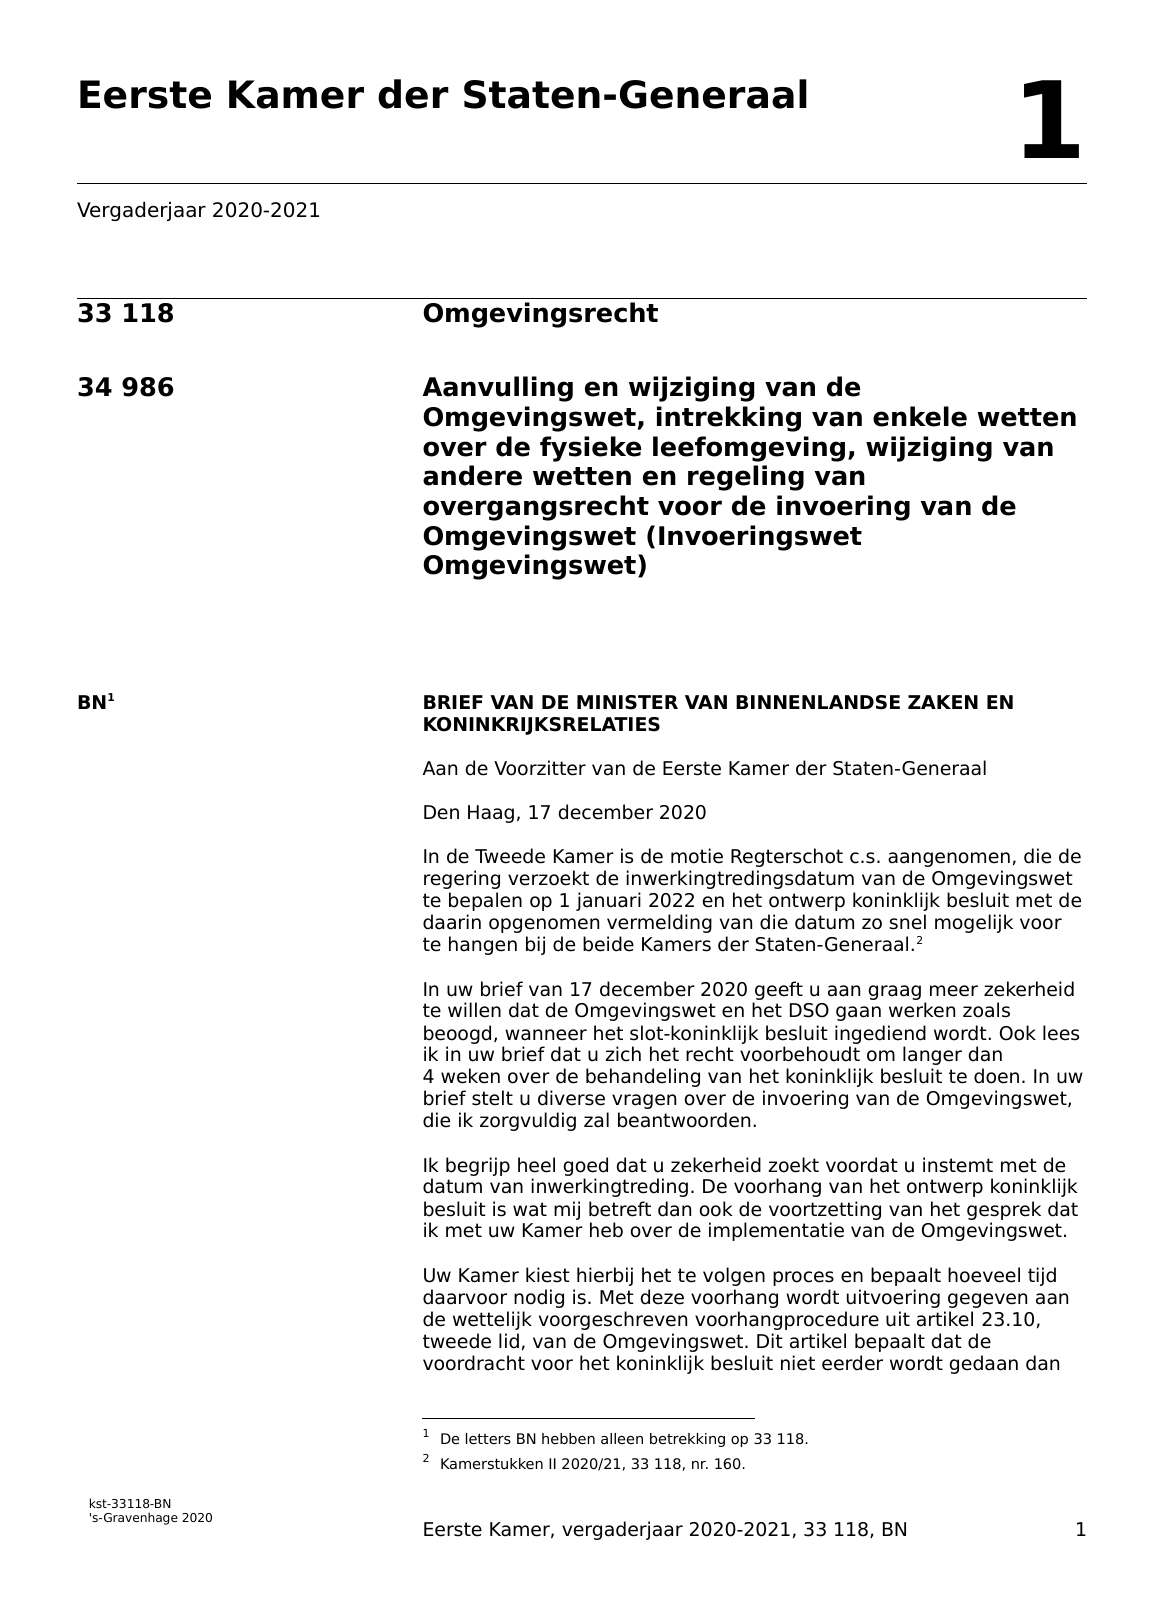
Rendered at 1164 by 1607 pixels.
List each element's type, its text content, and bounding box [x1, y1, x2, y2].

text De letters BN hebben alleen betrekking op 33 118. [422, 1427, 1087, 1449]
table_header Eerste Kamer der Staten-Generaal [77, 59, 886, 183]
text Den Haag, 17 december 2020 [422, 802, 1087, 824]
text Aan de Voorzitter van de Eerste Kamer der Staten-Generaal [422, 758, 1087, 780]
subtitle 33 118 Omgevingsrecht [77, 299, 1087, 329]
text 's-Gravenhage 2020 [88, 1511, 323, 1525]
text Uw Kamer kiest hierbij het te volgen proces en bepaalt hoeveel tijd daarvoor nodig is. Met deze voorhang wordt uitvoering gegeven aan de wettelijk voorgeschreven voorhangprocedure uit artikel 23.10, tweede lid, van de Omgevingswet. Dit artikel bepaalt dat de voordracht voor het koninklijk besluit niet eerder wordt gedaan dan [422, 1264, 1087, 1374]
text Kamerstukken II 2020/21, 33 118, nr. 160. [422, 1452, 1087, 1474]
subtitle 34 986 Aanvulling en wijziging van de Omgevingswet, intrekking van enkele wetten over de fysieke leefomgeving, wijziging van andere wetten en regeling van overgangsrecht voor de invoering van de Omgevingswet (Invoeringswet Omgevingswet) [77, 373, 1087, 581]
text Ik begrijp heel goed dat u zekerheid zoekt voordat u instemt met de datum van inwerkingtreding. De voorhang van het ontwerp koninklijk besluit is wat mij betreft dan ook de voortzetting van het gesprek dat ik met uw Kamer heb over de implementatie van de Omgevingswet. [422, 1154, 1087, 1242]
text In uw brief van 17 december 2020 geeft u aan graag meer zekerheid te willen dat de Omgevingswet en het DSO gaan werken zoals beoogd, wanneer het slot-koninklijk besluit ingediend wordt. Ook lees ik in uw brief dat u zich het recht voorbehoudt om langer dan 4 weken over de behandeling van het koninklijk besluit te doen. In uw brief stelt u diverse vragen over de invoering van de Omgevingswet, die ik zorgvuldig zal beantwoorden. [422, 978, 1087, 1132]
table_cell Vergaderjaar 2020-2021 [77, 184, 1087, 298]
text kst-33118-BN [88, 1497, 323, 1511]
text In de Tweede Kamer is de motie Regterschot c.s. aangenomen, die de regering verzoekt de inwerkingtredingsdatum van de Omgevingswet te bepalen op 1 januari 2022 en het ontwerp koninklijk besluit met de daarin opgenomen vermelding van die datum zo snel mogelijk voor te hangen bij de beide Kamers der Staten-Generaal. [422, 846, 1087, 956]
subtitle BN BRIEF VAN DE MINISTER VAN BINNENLANDSE ZAKEN EN KONINKRIJKSRELATIES [77, 692, 1087, 736]
table_header 1 [886, 59, 1087, 183]
